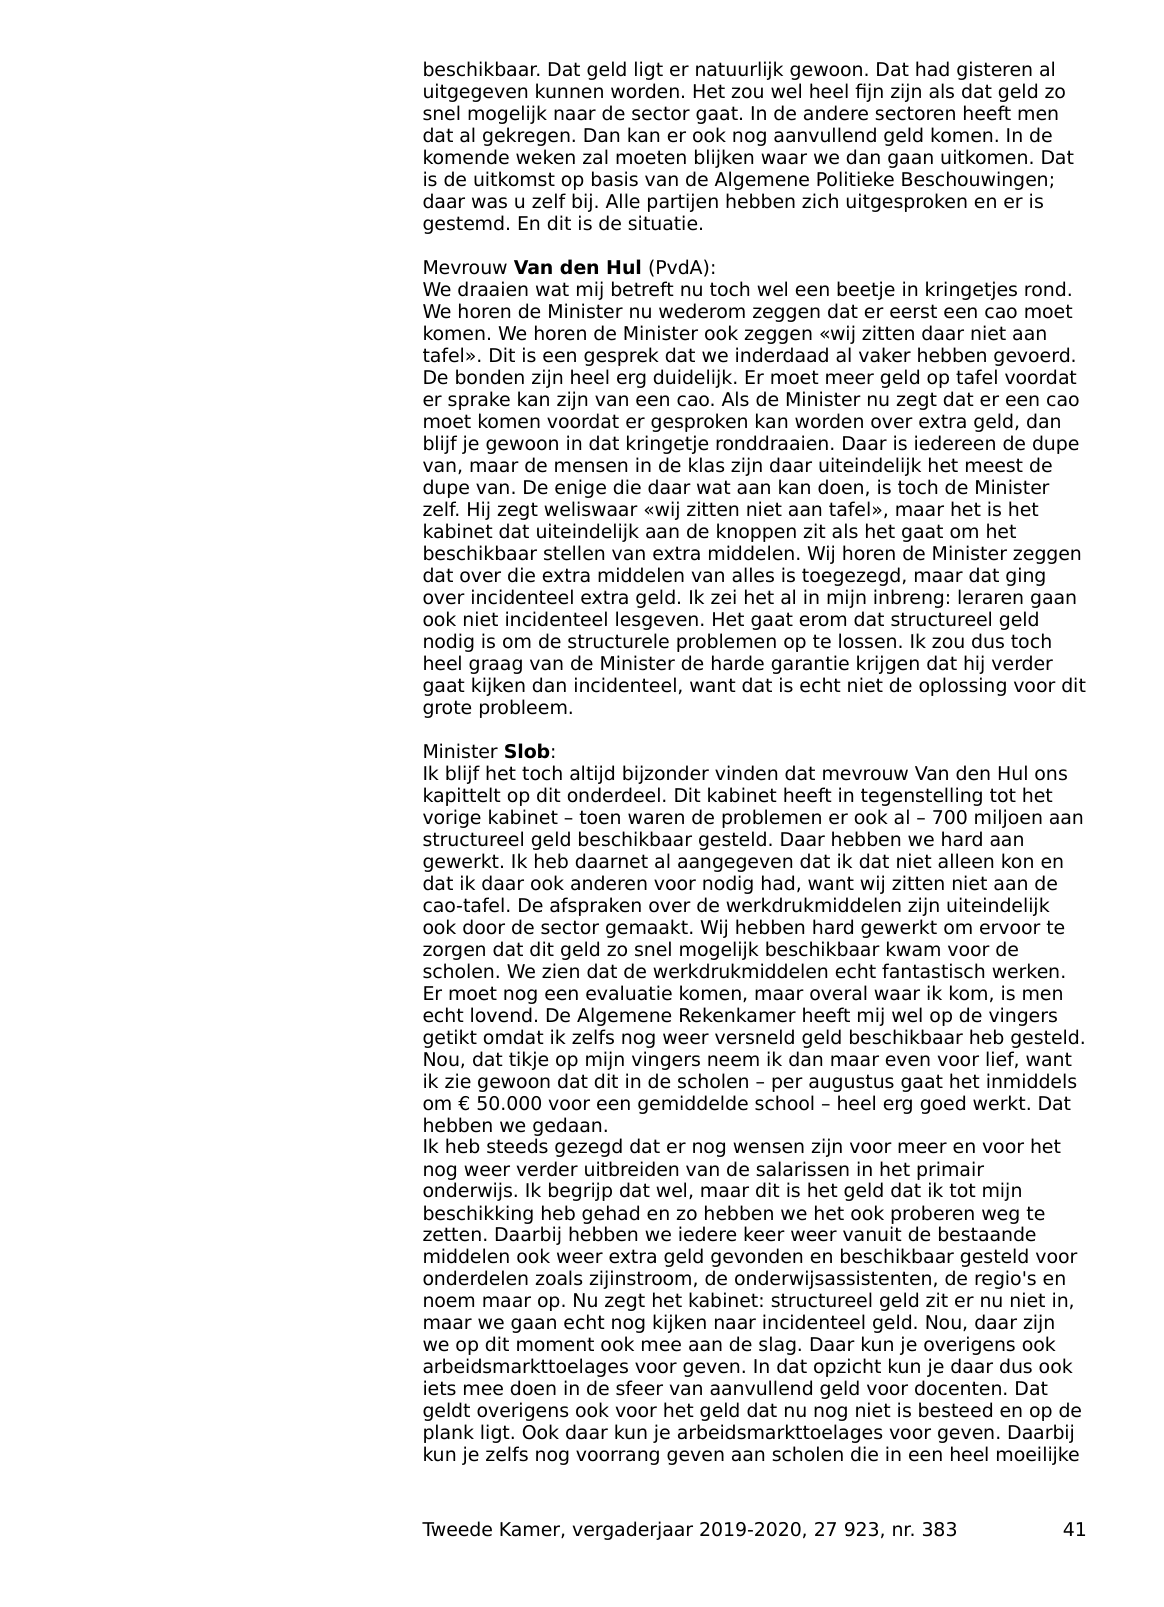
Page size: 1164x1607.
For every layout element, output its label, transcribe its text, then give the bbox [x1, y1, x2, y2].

text We draaien wat mij betreft nu toch wel een beetje in kringetjes rond. We horen de Minister nu wederom zeggen dat er eerst een cao moet komen. We horen de Minister ook zeggen «wij zitten daar niet aan tafel». Dit is een gesprek dat we inderdaad al vaker hebben gevoerd. De bonden zijn heel erg duidelijk. Er moet meer geld op tafel voordat er sprake kan zijn van een cao. Als de Minister nu zegt dat er een cao moet komen voordat er gesproken kan worden over extra geld, dan blijf je gewoon in dat kringetje ronddraaien. Daar is iedereen de dupe van, maar de mensen in de klas zijn daar uiteindelijk het meest de dupe van. De enige die daar wat aan kan doen, is toch de Minister zelf. Hij zegt weliswaar «wij zitten niet aan tafel», maar het is het kabinet dat uiteindelijk aan de knoppen zit als het gaat om het beschikbaar stellen van extra middelen. Wij horen de Minister zeggen dat over die extra middelen van alles is toegezegd, maar dat ging over incidenteel extra geld. Ik zei het al in mijn inbreng: leraren gaan ook niet incidenteel lesgeven. Het gaat erom dat structureel geld nodig is om de structurele problemen op te lossen. Ik zou dus toch heel graag van de Minister de harde garantie krijgen dat hij verder gaat kijken dan incidenteel, want dat is echt niet de oplossing voor dit grote probleem. [422, 279, 1087, 719]
text Ik heb steeds gezegd dat er nog wensen zijn voor meer en voor het nog weer verder uitbreiden van de salarissen in het primair onderwijs. Ik begrijp dat wel, maar dit is het geld dat ik tot mijn beschikking heb gehad en zo hebben we het ook proberen weg te zetten. Daarbij hebben we iedere keer weer vanuit de bestaande middelen ook weer extra geld gevonden en beschikbaar gesteld voor onderdelen zoals zijinstroom, de onderwijsassistenten, de regio's en noem maar op. Nu zegt het kabinet: structureel geld zit er nu niet in, maar we gaan echt nog kijken naar incidenteel geld. Nou, daar zijn we op dit moment ook mee aan de slag. Daar kun je overigens ook arbeidsmarkttoelages voor geven. In dat opzicht kun je daar dus ook iets mee doen in de sfeer van aanvullend geld voor docenten. Dat geldt overigens ook voor het geld dat nu nog niet is besteed en op de plank ligt. Ook daar kun je arbeidsmarkttoelages voor geven. Daarbij kun je zelfs nog voorrang geven aan scholen die in een heel moeilijke [422, 1136, 1087, 1466]
text beschikbaar. Dat geld ligt er natuurlijk gewoon. Dat had gisteren al uitgegeven kunnen worden. Het zou wel heel fijn zijn als dat geld zo snel mogelijk naar de sector gaat. In de andere sectoren heeft men dat al gekregen. Dan kan er ook nog aanvullend geld komen. In de komende weken zal moeten blijken waar we dan gaan uitkomen. Dat is de uitkomst op basis van de Algemene Politieke Beschouwingen; daar was u zelf bij. Alle partijen hebben zich uitgesproken en er is gestemd. En dit is de situatie. [422, 59, 1087, 235]
text Mevrouw Van den Hul (PvdA): [422, 257, 1087, 279]
text Ik blijf het toch altijd bijzonder vinden dat mevrouw Van den Hul ons kapittelt op dit onderdeel. Dit kabinet heeft in tegenstelling tot het vorige kabinet – toen waren de problemen er ook al – 700 miljoen aan structureel geld beschikbaar gesteld. Daar hebben we hard aan gewerkt. Ik heb daarnet al aangegeven dat ik dat niet alleen kon en dat ik daar ook anderen voor nodig had, want wij zitten niet aan de cao-tafel. De afspraken over de werkdrukmiddelen zijn uiteindelijk ook door de sector gemaakt. Wij hebben hard gewerkt om ervoor te zorgen dat dit geld zo snel mogelijk beschikbaar kwam voor de scholen. We zien dat de werkdrukmiddelen echt fantastisch werken. Er moet nog een evaluatie komen, maar overal waar ik kom, is men echt lovend. De Algemene Rekenkamer heeft mij wel op de vingers getikt omdat ik zelfs nog weer versneld geld beschikbaar heb gesteld. Nou, dat tikje op mijn vingers neem ik dan maar even voor lief, want ik zie gewoon dat dit in de scholen – per augustus gaat het inmiddels om € 50.000 voor een gemiddelde school – heel erg goed werkt. Dat hebben we gedaan. [422, 763, 1087, 1136]
text Minister Slob: [422, 741, 1087, 763]
